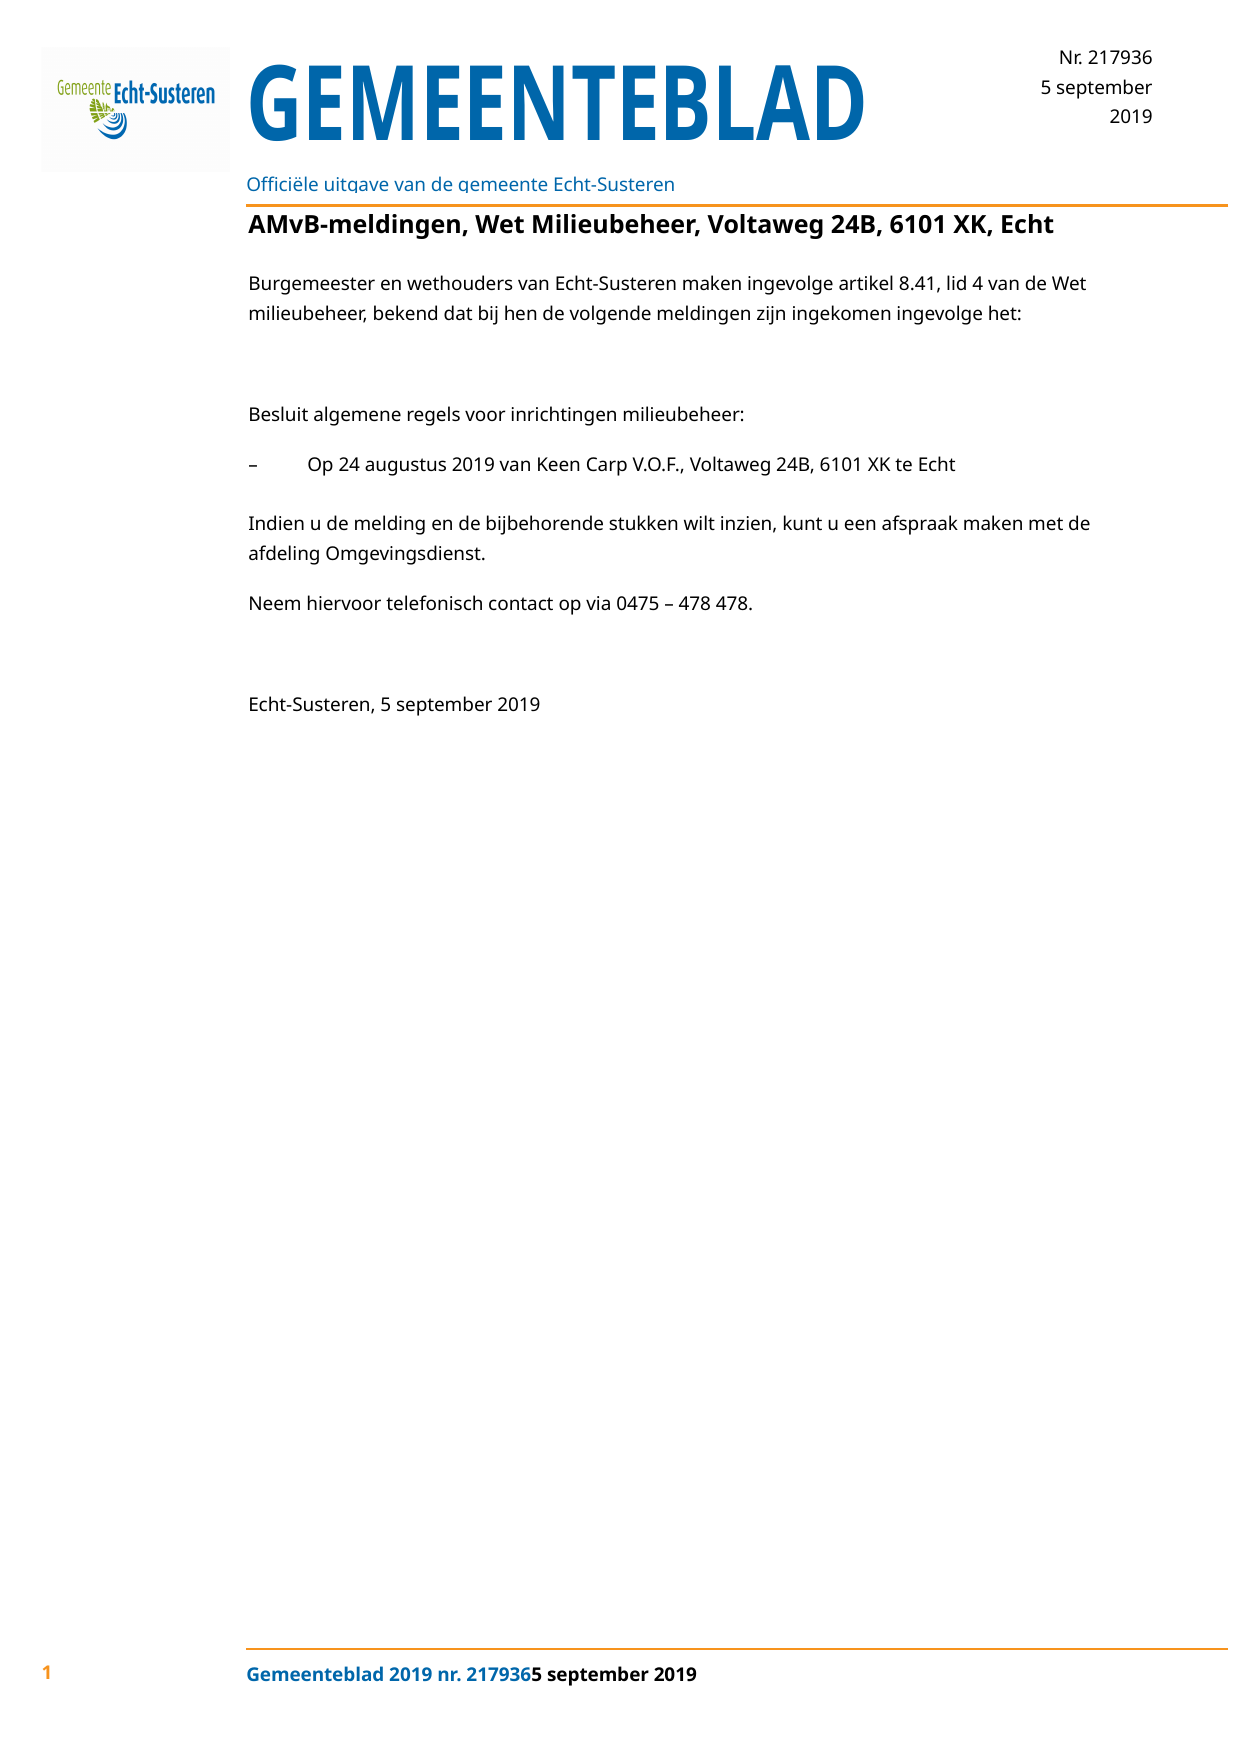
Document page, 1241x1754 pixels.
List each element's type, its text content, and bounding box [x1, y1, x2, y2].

list Op 24 augustus 2019 van Keen Carp V.O.F., Voltaweg 24B, 6101 XK te Echt [248, 451, 1152, 477]
picture [41, 47, 231, 172]
text Indien u de melding en de bijbehorende stukken wilt inzien, kunt u een afspraak maken met de afdeling Omgevingsdienst. [248, 510, 1152, 566]
text Neem hiervoor telefonisch contact op via 0475 – 478 478. [248, 590, 1152, 616]
text Besluit algemene regels voor inrichtingen milieubeheer: [248, 401, 1152, 426]
text AMvB-meldingen, Wet Milieubeheer, Voltaweg 24B, 6101 XK, Echt [248, 207, 1152, 241]
text Burgemeester en wethouders van Echt-Susteren maken ingevolge artikel 8.41, lid 4 van de Wet milieubeheer, bekend dat bij hen de volgende meldingen zijn ingekomen ingevolge het: [248, 270, 1152, 326]
text Echt-Susteren, 5 september 2019 [248, 691, 1152, 717]
